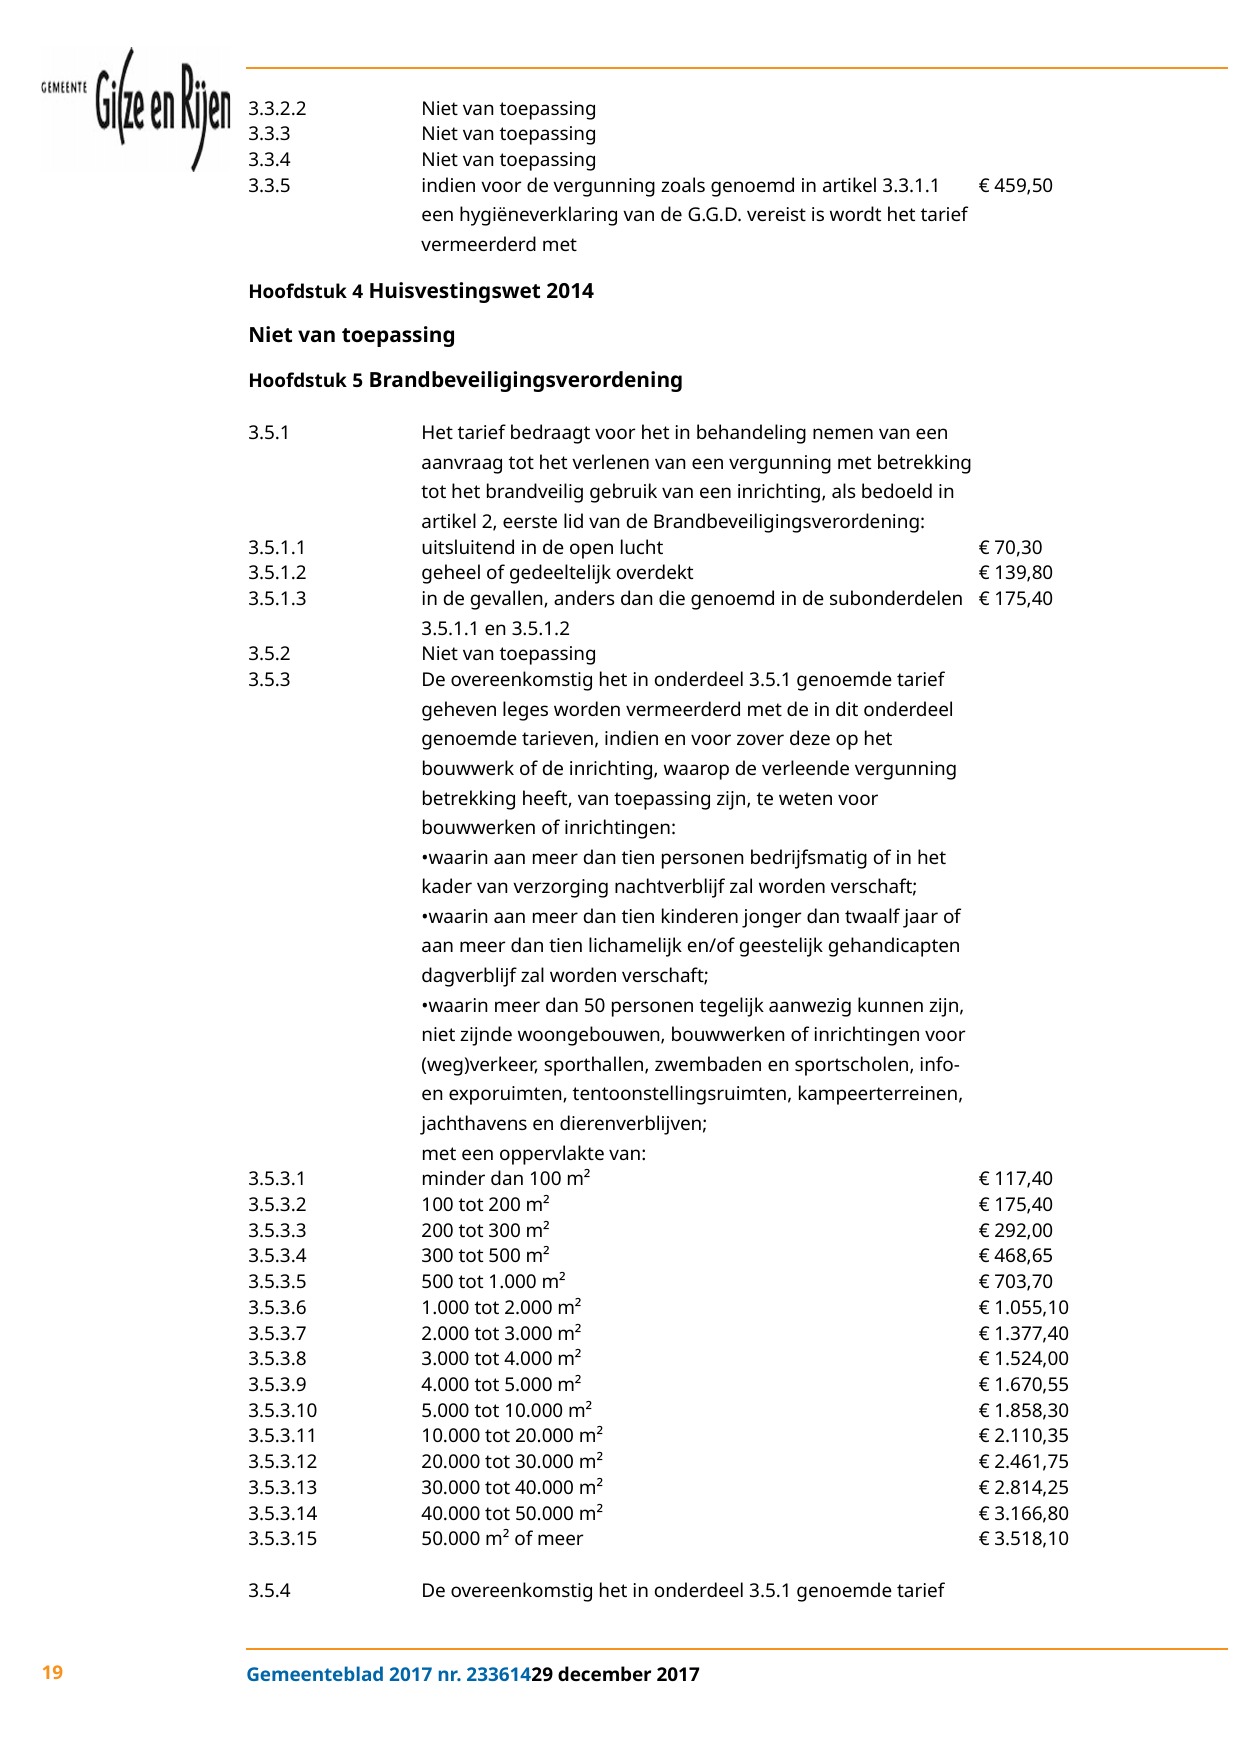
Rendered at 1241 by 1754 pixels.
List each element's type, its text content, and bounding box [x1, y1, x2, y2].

table_cell [979, 95, 1152, 121]
table_cell 3.000 tot 4.000 m² [421, 1346, 978, 1371]
table_cell 3.5.3 [248, 666, 421, 1165]
table_cell indien voor de vergunning zoals genoemd in artikel 3.3.1.1 een hygiëneverklaring van de G.G.D. vereist is wordt het tarief vermeerderd met [421, 172, 978, 257]
table_cell in de gevallen, anders dan die genoemd in de subonderdelen 3.5.1.1 en 3.5.1.2 [421, 585, 978, 641]
table_cell 3.5.3.14 [248, 1500, 421, 1526]
table_cell 3.5.4 [248, 1577, 421, 1603]
table_cell 3.5.3.11 [248, 1423, 421, 1448]
table_cell [979, 1551, 1152, 1577]
table_cell € 175,40 [979, 585, 1152, 641]
table_cell € 1.858,30 [979, 1397, 1152, 1423]
table_cell 3.5.3.15 [248, 1526, 421, 1551]
table_cell Niet van toepassing [421, 146, 978, 172]
table_cell 10.000 tot 20.000 m² [421, 1423, 978, 1448]
table_cell 3.5.1.3 [248, 585, 421, 641]
table_cell De overeenkomstig het in onderdeel 3.5.1 genoemde tarief geheven leges worden vermeerderd met de in dit onderdeel genoemde tarieven, indien en voor zover deze op het bouwwerk of de inrichting, waarop de verleende vergunning betrekking heeft, van toepassing zijn, te weten voor bouwwerken of inrichtingen: •waarin aan meer dan tien personen bedrijfsmatig of in het kader van verzorging nachtverblijf zal worden verschaft; •waarin aan meer dan tien kinderen jonger dan twaalf jaar of aan meer dan tien lichamelijk en/of geestelijk gehandicapten dagverblijf zal worden verschaft; •waarin meer dan 50 personen tegelijk aanwezig kunnen zijn, niet zijnde woongebouwen, bouwwerken of inrichtingen voor (weg)verkeer, sporthallen, zwembaden en sportscholen, info- en exporuimten, tentoonstellingsruimten, kampeerterreinen, jachthavens en dierenverblijven; met een oppervlakte van: [421, 666, 978, 1165]
table_cell Het tarief bedraagt voor het in behandeling nemen van een aanvraag tot het verlenen van een vergunning met betrekking tot het brandveilig gebruik van een inrichting, als bedoeld in artikel 2, eerste lid van de Brandbeveiligingsverordening: [421, 419, 978, 534]
table_cell € 175,40 [979, 1191, 1152, 1217]
table_cell 300 tot 500 m² [421, 1243, 978, 1268]
table_cell 3.5.3.6 [248, 1294, 421, 1320]
table_cell € 3.166,80 [979, 1500, 1152, 1526]
table_cell 3.5.1.2 [248, 560, 421, 585]
table_cell € 292,00 [979, 1217, 1152, 1243]
table_cell € 2.814,25 [979, 1474, 1152, 1500]
table_cell 3.5.3.5 [248, 1268, 421, 1294]
table_cell € 1.670,55 [979, 1371, 1152, 1397]
table_cell Niet van toepassing [421, 121, 978, 146]
table_cell 3.5.3.1 [248, 1165, 421, 1191]
table_cell € 117,40 [979, 1165, 1152, 1191]
table_cell [421, 1551, 978, 1577]
table_cell 3.5.2 [248, 641, 421, 666]
table_cell [979, 1577, 1152, 1603]
table_cell € 139,80 [979, 560, 1152, 585]
table_cell 20.000 tot 30.000 m² [421, 1449, 978, 1474]
table_cell € 468,65 [979, 1243, 1152, 1268]
table_cell € 1.055,10 [979, 1294, 1152, 1320]
table_cell Niet van toepassing [421, 641, 978, 666]
picture [41, 47, 231, 172]
table_cell geheel of gedeeltelijk overdekt [421, 560, 978, 585]
table_cell € 1.524,00 [979, 1346, 1152, 1371]
table_cell € 2.110,35 [979, 1423, 1152, 1448]
table_cell 3.5.1.1 [248, 534, 421, 559]
table_cell 3.3.4 [248, 146, 421, 172]
table_cell [979, 641, 1152, 666]
table_cell [979, 121, 1152, 146]
table_cell 1.000 tot 2.000 m² [421, 1294, 978, 1320]
table_cell 5.000 tot 10.000 m² [421, 1397, 978, 1423]
table_cell 500 tot 1.000 m² [421, 1268, 978, 1294]
text Niet van toepassing [248, 321, 1152, 349]
table_cell € 2.461,75 [979, 1449, 1152, 1474]
table_header [248, 394, 421, 419]
table_cell € 459,50 [979, 172, 1152, 257]
table_cell [979, 419, 1152, 534]
table_cell 100 tot 200 m² [421, 1191, 978, 1217]
table_header [979, 394, 1152, 419]
table_cell 40.000 tot 50.000 m² [421, 1500, 978, 1526]
table_cell 3.5.1 [248, 419, 421, 534]
table_cell De overeenkomstig het in onderdeel 3.5.1 genoemde tarief [421, 1577, 978, 1603]
table_cell minder dan 100 m² [421, 1165, 978, 1191]
table_cell 3.5.3.10 [248, 1397, 421, 1423]
table_cell [979, 666, 1152, 1165]
table_cell 200 tot 300 m² [421, 1217, 978, 1243]
table_cell 3.5.3.8 [248, 1346, 421, 1371]
table_cell 3.5.3.3 [248, 1217, 421, 1243]
text Hoofdstuk 5 Brandbeveiligingsverordening [248, 365, 1152, 393]
table_cell [979, 146, 1152, 172]
table_cell 30.000 tot 40.000 m² [421, 1474, 978, 1500]
table_cell 3.3.3 [248, 121, 421, 146]
table_cell 3.5.3.12 [248, 1449, 421, 1474]
table_cell € 70,30 [979, 534, 1152, 559]
table_cell € 1.377,40 [979, 1320, 1152, 1346]
table_cell Niet van toepassing [421, 95, 978, 121]
table_cell 3.5.3.4 [248, 1243, 421, 1268]
table_cell 3.3.5 [248, 172, 421, 257]
table_cell 3.5.3.2 [248, 1191, 421, 1217]
table_cell 3.5.3.13 [248, 1474, 421, 1500]
table_cell [248, 1551, 421, 1577]
table_cell 3.5.3.9 [248, 1371, 421, 1397]
table_cell 3.5.3.7 [248, 1320, 421, 1346]
table_cell € 703,70 [979, 1268, 1152, 1294]
table_cell 3.3.2.2 [248, 95, 421, 121]
table_cell € 3.518,10 [979, 1526, 1152, 1551]
text Hoofdstuk 4 Huisvestingswet 2014 [248, 276, 1152, 304]
table_cell 2.000 tot 3.000 m² [421, 1320, 978, 1346]
table_header [421, 394, 978, 419]
table_cell uitsluitend in de open lucht [421, 534, 978, 559]
table_cell 50.000 m² of meer [421, 1526, 978, 1551]
table_cell 4.000 tot 5.000 m² [421, 1371, 978, 1397]
